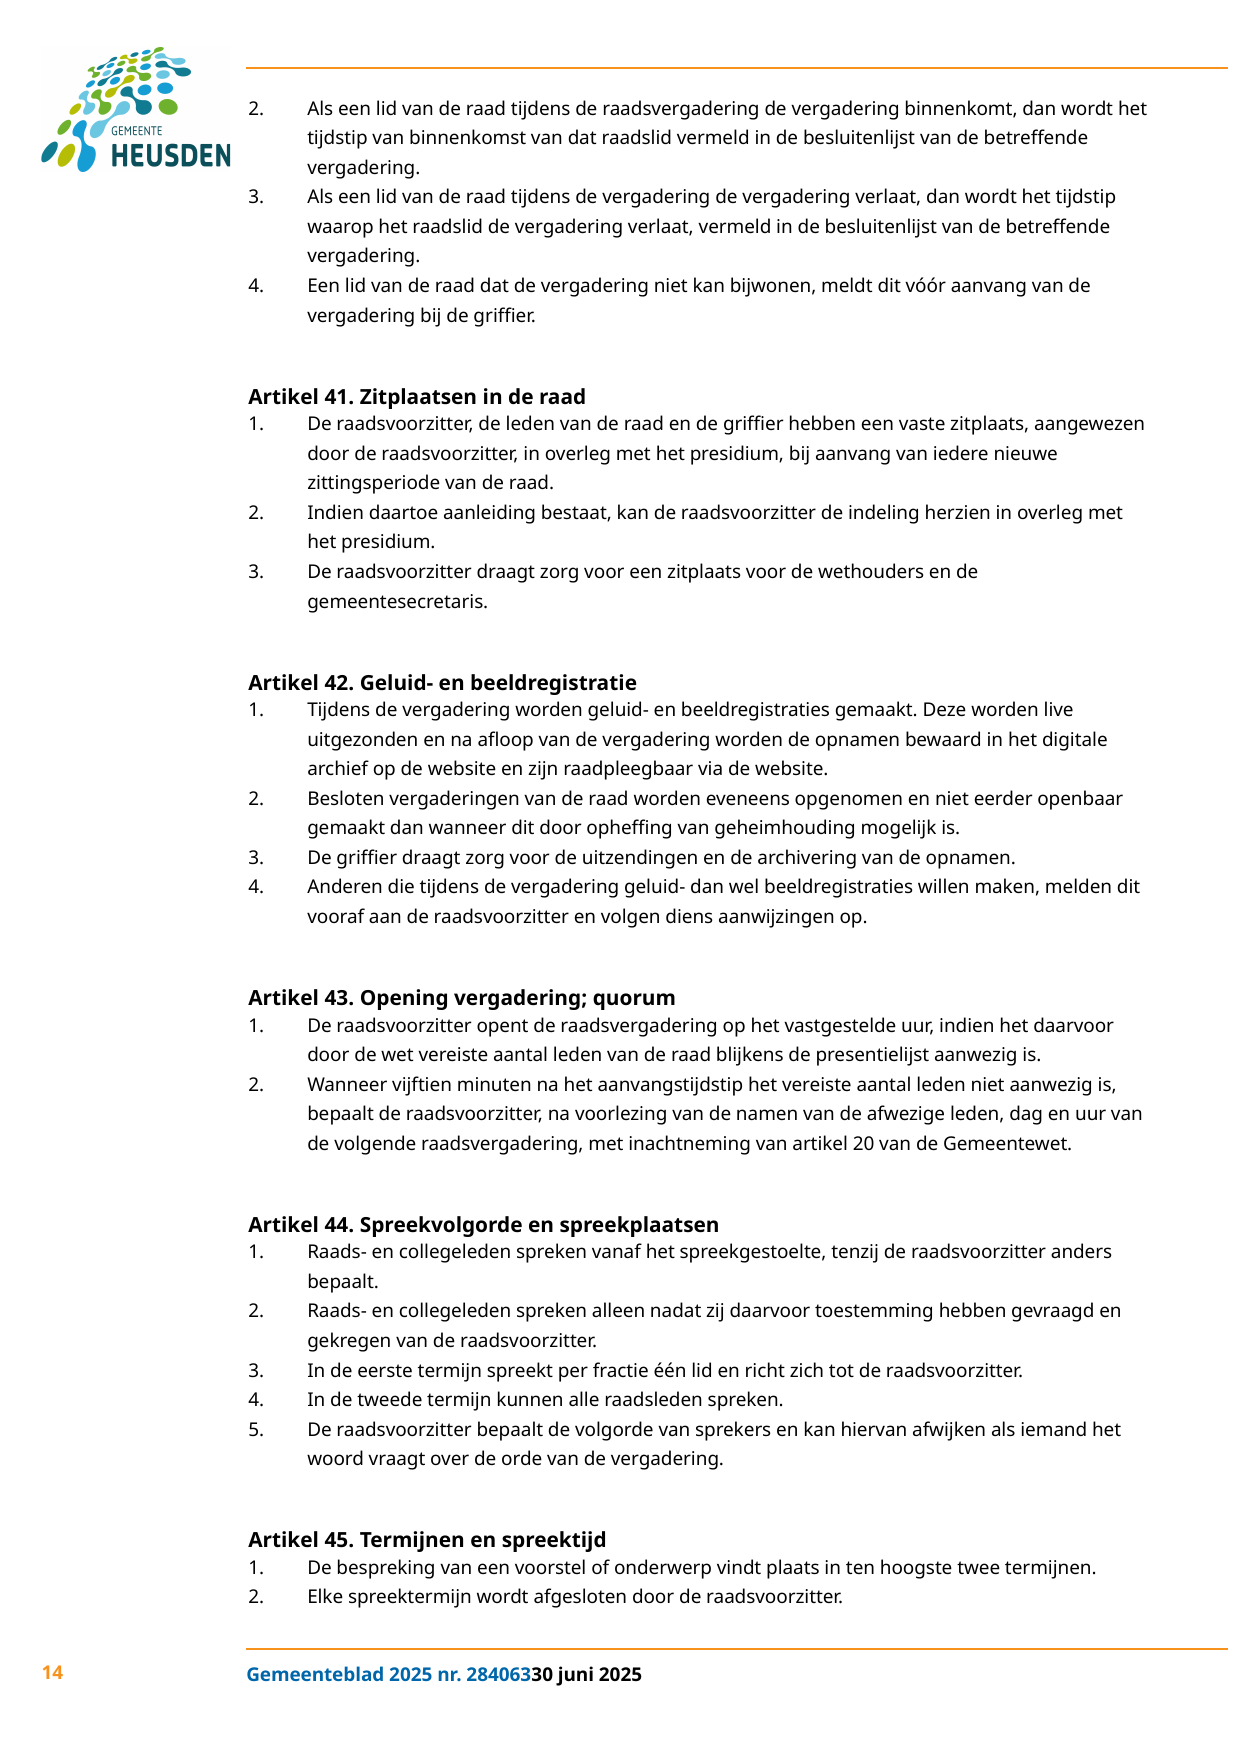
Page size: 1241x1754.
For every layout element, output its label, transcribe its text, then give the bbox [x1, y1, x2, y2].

list De griffier draagt zorg voor de uitzendingen en de archivering van de opnamen. [248, 844, 1152, 870]
list Een lid van de raad dat de vergadering niet kan bijwonen, meldt dit vóór aanvang van de vergadering bij de griffier. [248, 272, 1152, 328]
list Indien daartoe aanleiding bestaat, kan de raadsvoorzitter de indeling herzien in overleg met het presidium. [248, 499, 1152, 554]
text Artikel 42. Geluid- en beeldregistratie [248, 668, 1152, 696]
text Artikel 43. Opening vergadering; quorum [248, 983, 1152, 1012]
list De raadsvoorzitter, de leden van de raad en de griffier hebben een vaste zitplaats, aangewezen door de raadsvoorzitter, in overleg met het presidium, bij aanvang van iedere nieuwe zittingsperiode van de raad. [248, 410, 1152, 495]
list In de tweede termijn kunnen alle raadsleden spreken. [248, 1386, 1152, 1412]
list Tijdens de vergadering worden geluid- en beeldregistraties gemaakt. Deze worden live uitgezonden en na afloop van de vergadering worden de opnamen bewaard in het digitale archief op de website en zijn raadpleegbaar via de website. [248, 696, 1152, 781]
picture [41, 47, 231, 172]
list Wanneer vijftien minuten na het aanvangstijdstip het vereiste aantal leden niet aanwezig is, bepaalt de raadsvoorzitter, na voorlezing van de namen van de afwezige leden, dag en uur van de volgende raadsvergadering, met inachtneming van artikel 20 van de Gemeentewet. [248, 1071, 1152, 1156]
list Anderen die tijdens de vergadering geluid- dan wel beeldregistraties willen maken, melden dit vooraf aan de raadsvoorzitter en volgen diens aanwijzingen op. [248, 874, 1152, 929]
list Besloten vergaderingen van de raad worden eveneens opgenomen en niet eerder openbaar gemaakt dan wanneer dit door opheffing van geheimhouding mogelijk is. [248, 785, 1152, 840]
list De raadsvoorzitter draagt zorg voor een zitplaats voor de wethouders en de gemeentesecretaris. [248, 558, 1152, 613]
list Raads- en collegeleden spreken vanaf het spreekgestoelte, tenzij de raadsvoorzitter anders bepaalt. [248, 1238, 1152, 1294]
text Artikel 45. Termijnen en spreektijd [248, 1526, 1152, 1554]
text Artikel 41. Zitplaatsen in de raad [248, 382, 1152, 410]
text Artikel 44. Spreekvolgorde en spreekplaatsen [248, 1210, 1152, 1238]
list De bespreking van een voorstel of onderwerp vindt plaats in ten hoogste twee termijnen. [248, 1554, 1152, 1580]
list Raads- en collegeleden spreken alleen nadat zij daarvoor toestemming hebben gevraagd en gekregen van de raadsvoorzitter. [248, 1298, 1152, 1353]
list Elke spreektermijn wordt afgesloten door de raadsvoorzitter. [248, 1584, 1152, 1609]
list De raadsvoorzitter opent de raadsvergadering op het vastgestelde uur, indien het daarvoor door de wet vereiste aantal leden van de raad blijkens de presentielijst aanwezig is. [248, 1012, 1152, 1067]
list De raadsvoorzitter bepaalt de volgorde van sprekers en kan hiervan afwijken als iemand het woord vraagt over de orde van de vergadering. [248, 1416, 1152, 1471]
list In de eerste termijn spreekt per fractie één lid en richt zich tot de raadsvoorzitter. [248, 1357, 1152, 1383]
list Als een lid van de raad tijdens de raadsvergadering de vergadering binnenkomt, dan wordt het tijdstip van binnenkomst van dat raadslid vermeld in de besluitenlijst van de betreffende vergadering. [248, 95, 1152, 180]
list Als een lid van de raad tijdens de vergadering de vergadering verlaat, dan wordt het tijdstip waarop het raadslid de vergadering verlaat, vermeld in de besluitenlijst van de betreffende vergadering. [248, 183, 1152, 268]
